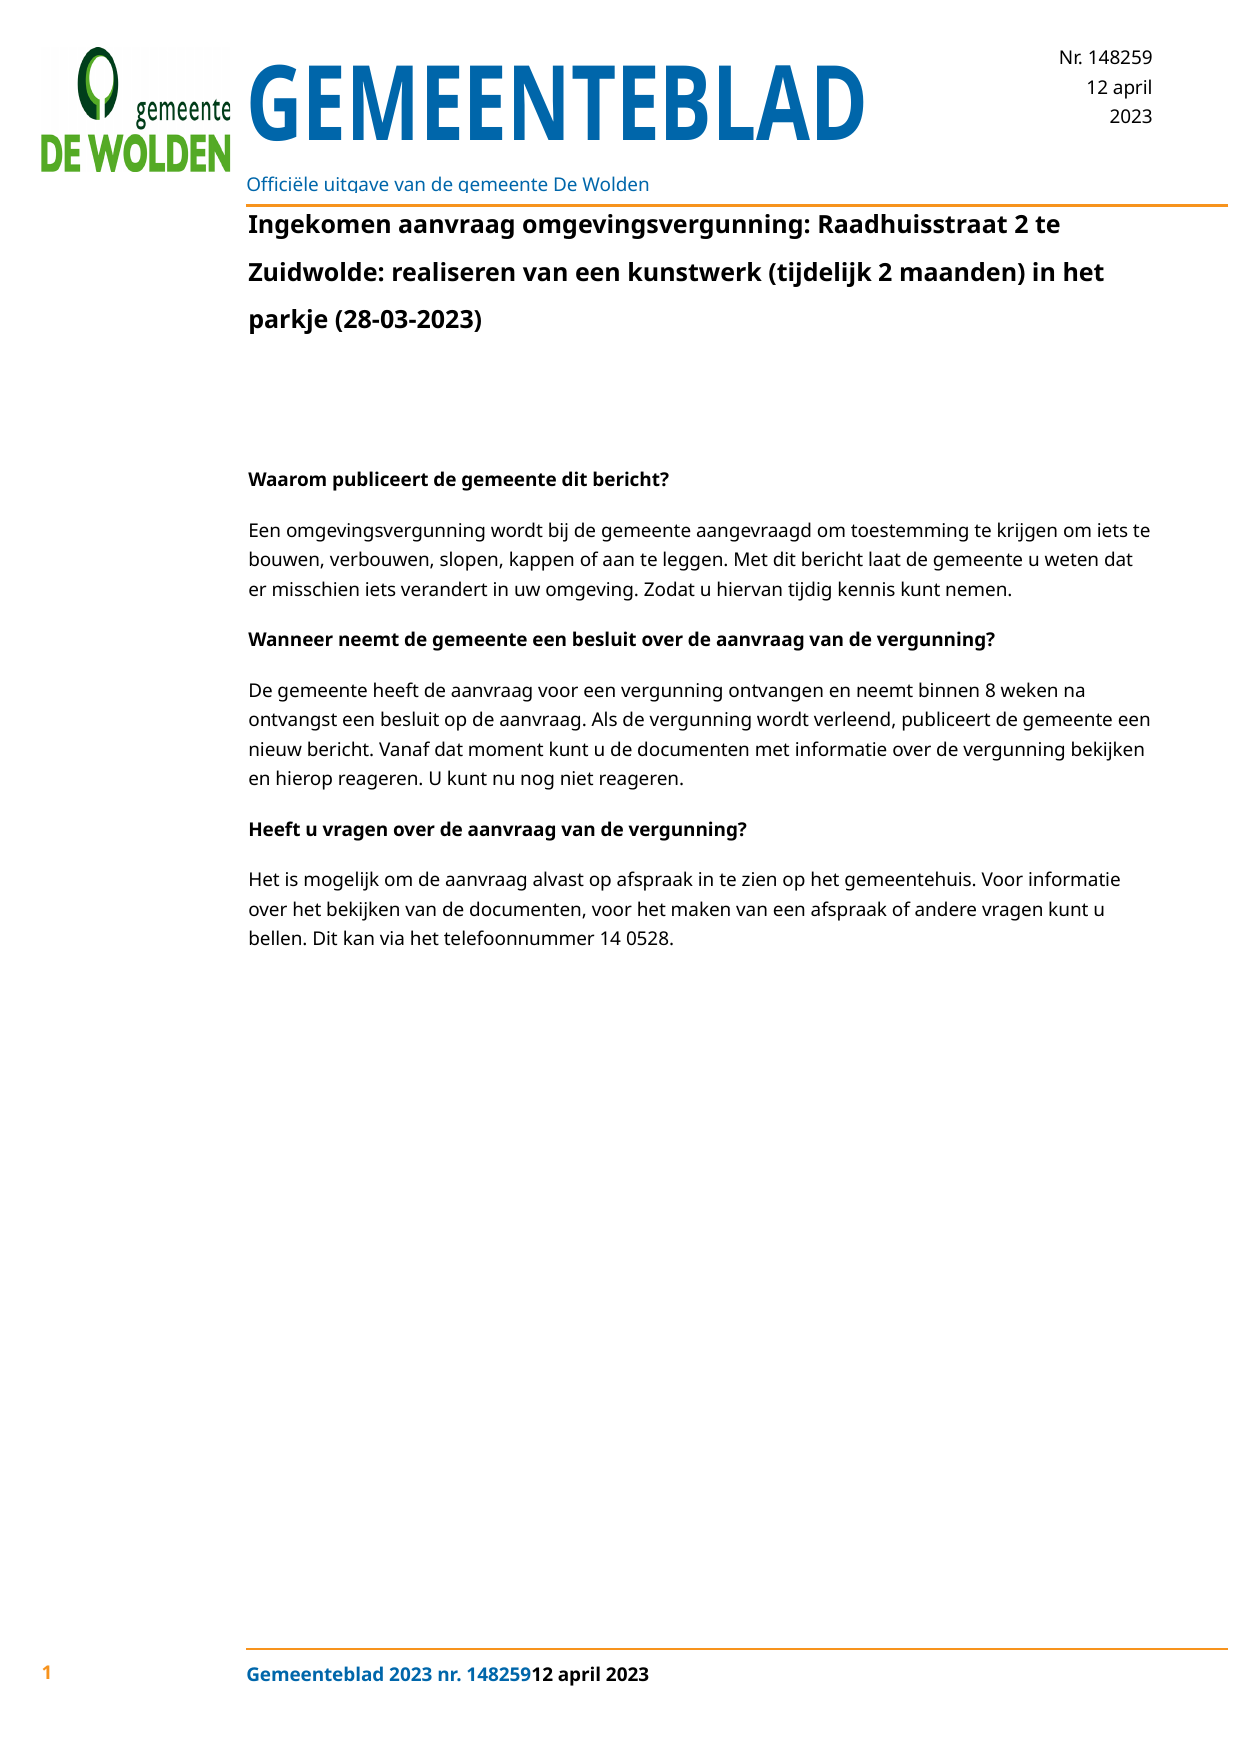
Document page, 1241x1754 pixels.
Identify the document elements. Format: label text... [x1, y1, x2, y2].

text Ingekomen aanvraag omgevingsvergunning: Raadhuisstraat 2 te Zuidwolde: realiseren van een kunstwerk (tijdelijk 2 maanden) in het parkje (28-03-2023) [248, 207, 1152, 336]
text Waarom publiceert de gemeente dit bericht? [248, 466, 1152, 492]
text Heeft u vragen over de aanvraag van de vergunning? [248, 816, 1152, 842]
picture [41, 47, 231, 172]
text Een omgevingsvergunning wordt bij de gemeente aangevraagd om toestemming te krijgen om iets te bouwen, verbouwen, slopen, kappen of aan te leggen. Met dit bericht laat de gemeente u weten dat er misschien iets verandert in uw omgeving. Zodat u hiervan tijdig kennis kunt nemen. [248, 517, 1152, 602]
text De gemeente heeft de aanvraag voor een vergunning ontvangen en neemt binnen 8 weken na ontvangst een besluit op de aanvraag. Als de vergunning wordt verleend, publiceert de gemeente een nieuw bericht. Vanaf dat moment kunt u de documenten met informatie over de vergunning bekijken en hierop reageren. U kunt nu nog niet reageren. [248, 677, 1152, 791]
text Het is mogelijk om de aanvraag alvast op afspraak in te zien op het gemeentehuis. Voor informatie over het bekijken van de documenten, voor het maken van een afspraak of andere vragen kunt u bellen. Dit kan via het telefoonnummer 14 0528. [248, 866, 1152, 951]
text Wanneer neemt de gemeente een besluit over de aanvraag van de vergunning? [248, 626, 1152, 652]
